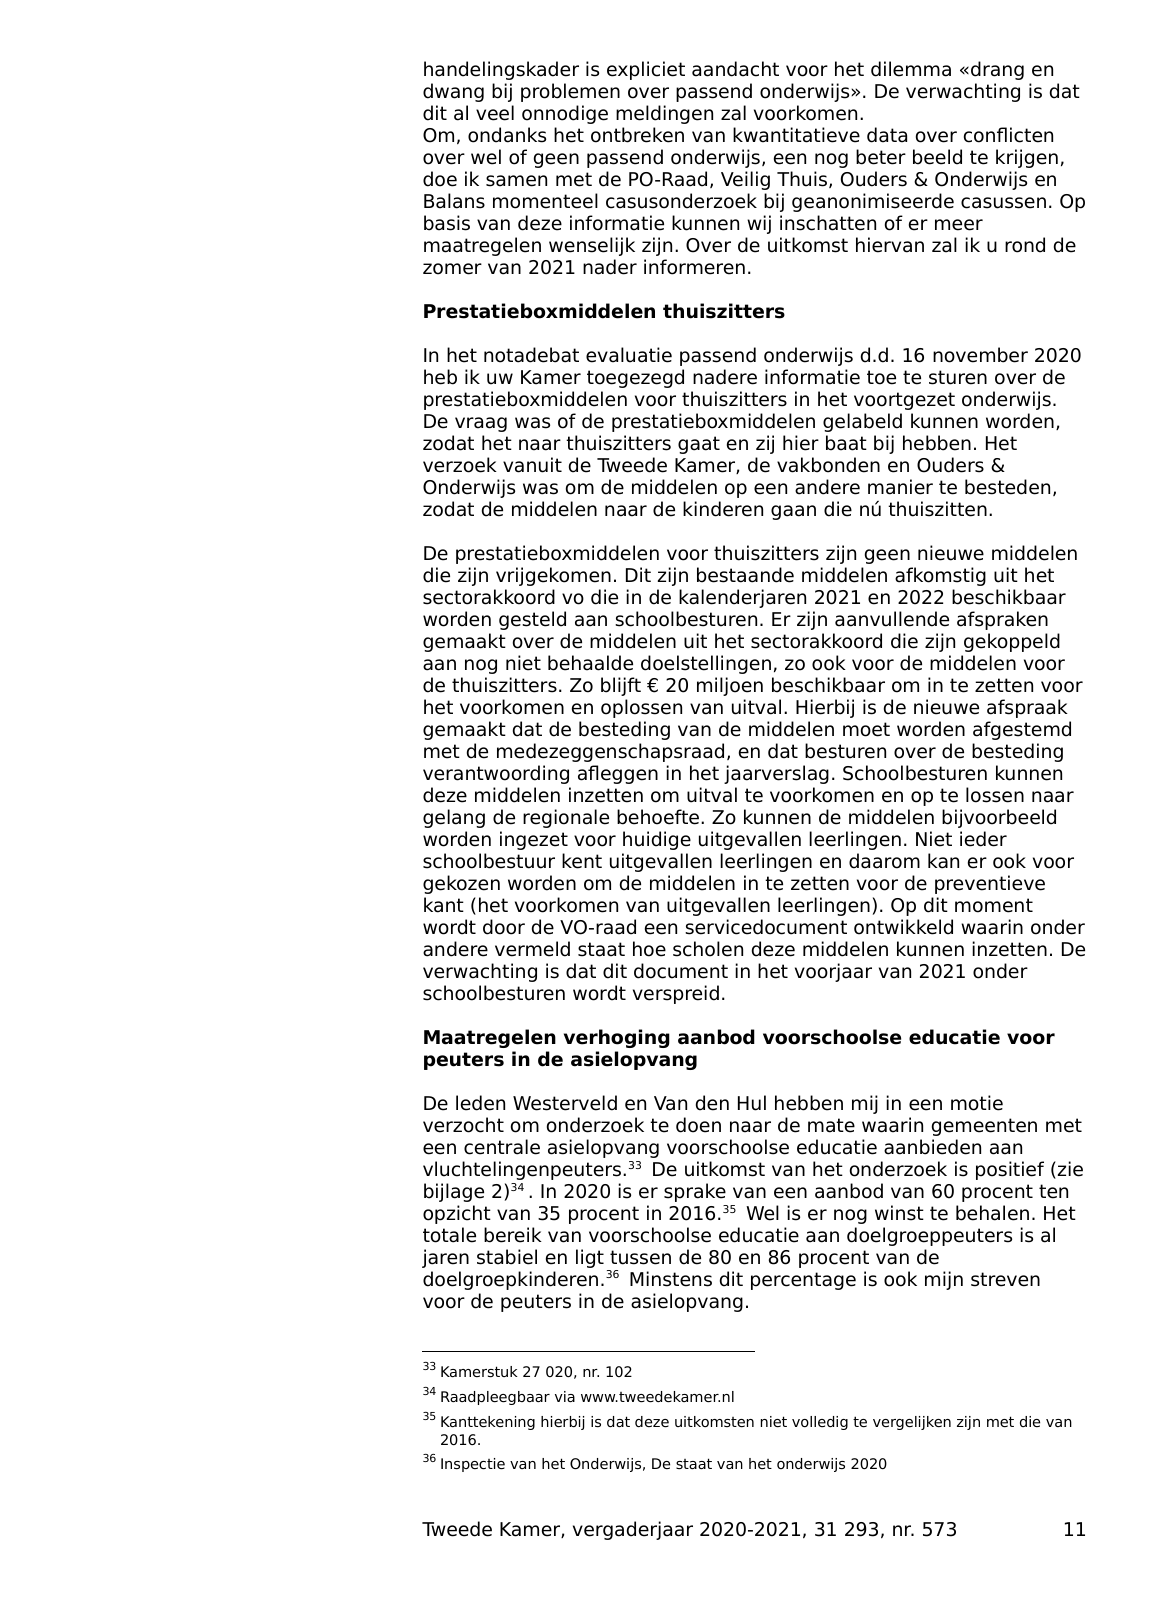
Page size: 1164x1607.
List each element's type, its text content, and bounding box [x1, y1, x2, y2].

subtitle Maatregelen verhoging aanbod voorschoolse educatie voor peuters in de asielopvang [422, 1027, 1087, 1071]
text Inspectie van het Onderwijs, De staat van het onderwijs 2020 [422, 1452, 1087, 1474]
text Kamerstuk 27 020, nr. 102 [422, 1360, 1087, 1382]
text Raadpleegbaar via www.tweedekamer.nl [422, 1385, 1087, 1407]
text handelingskader is expliciet aandacht voor het dilemma «drang en dwang bij problemen over passend onderwijs». De verwachting is dat dit al veel onnodige meldingen zal voorkomen. [422, 59, 1087, 125]
text Om, ondanks het ontbreken van kwantitatieve data over conflicten over wel of geen passend onderwijs, een nog beter beeld te krijgen, doe ik samen met de PO-Raad, Veilig Thuis, Ouders & Onderwijs en Balans momenteel casusonderzoek bij geanonimiseerde casussen. Op basis van deze informatie kunnen wij inschatten of er meer maatregelen wenselijk zijn. Over de uitkomst hiervan zal ik u rond de zomer van 2021 nader informeren. [422, 125, 1087, 279]
subtitle Prestatieboxmiddelen thuiszitters [422, 301, 1087, 323]
text De prestatieboxmiddelen voor thuiszitters zijn geen nieuwe middelen die zijn vrijgekomen. Dit zijn bestaande middelen afkomstig uit het sectorakkoord vo die in de kalenderjaren 2021 en 2022 beschikbaar worden gesteld aan schoolbesturen. Er zijn aanvullende afspraken gemaakt over de middelen uit het sectorakkoord die zijn gekoppeld aan nog niet behaalde doelstellingen, zo ook voor de middelen voor de thuiszitters. Zo blijft € 20 miljoen beschikbaar om in te zetten voor het voorkomen en oplossen van uitval. Hierbij is de nieuwe afspraak gemaakt dat de besteding van de middelen moet worden afgestemd met de medezeggenschapsraad, en dat besturen over de besteding verantwoording afleggen in het jaarverslag. Schoolbesturen kunnen deze middelen inzetten om uitval te voorkomen en op te lossen naar gelang de regionale behoefte. Zo kunnen de middelen bijvoorbeeld worden ingezet voor huidige uitgevallen leerlingen. Niet ieder schoolbestuur kent uitgevallen leerlingen en daarom kan er ook voor gekozen worden om de middelen in te zetten voor de preventieve kant (het voorkomen van uitgevallen leerlingen). Op dit moment wordt door de VO-raad een servicedocument ontwikkeld waarin onder andere vermeld staat hoe scholen deze middelen kunnen inzetten. De verwachting is dat dit document in het voorjaar van 2021 onder schoolbesturen wordt verspreid. [422, 543, 1087, 1005]
text In het notadebat evaluatie passend onderwijs d.d. 16 november 2020 heb ik uw Kamer toegezegd nadere informatie toe te sturen over de prestatieboxmiddelen voor thuiszitters in het voortgezet onderwijs. De vraag was of de prestatieboxmiddelen gelabeld kunnen worden, zodat het naar thuiszitters gaat en zij hier baat bij hebben. Het verzoek vanuit de Tweede Kamer, de vakbonden en Ouders & Onderwijs was om de middelen op een andere manier te besteden, zodat de middelen naar de kinderen gaan die nú thuiszitten. [422, 345, 1087, 521]
text De leden Westerveld en Van den Hul hebben mij in een motie verzocht om onderzoek te doen naar de mate waarin gemeenten met een centrale asielopvang voorschoolse educatie aanbieden aan vluchtelingenpeuters. De uitkomst van het onderzoek is positief (zie bijlage 2). In 2020 is er sprake van een aanbod van 60 procent ten opzicht van 35 procent in 2016. Wel is er nog winst te behalen. Het totale bereik van voorschoolse educatie aan doelgroeppeuters is al jaren stabiel en ligt tussen de 80 en 86 procent van de doelgroepkinderen. Minstens dit percentage is ook mijn streven voor de peuters in de asielopvang. [422, 1093, 1087, 1313]
text Kanttekening hierbij is dat deze uitkomsten niet volledig te vergelijken zijn met die van 2016. [422, 1410, 1087, 1449]
